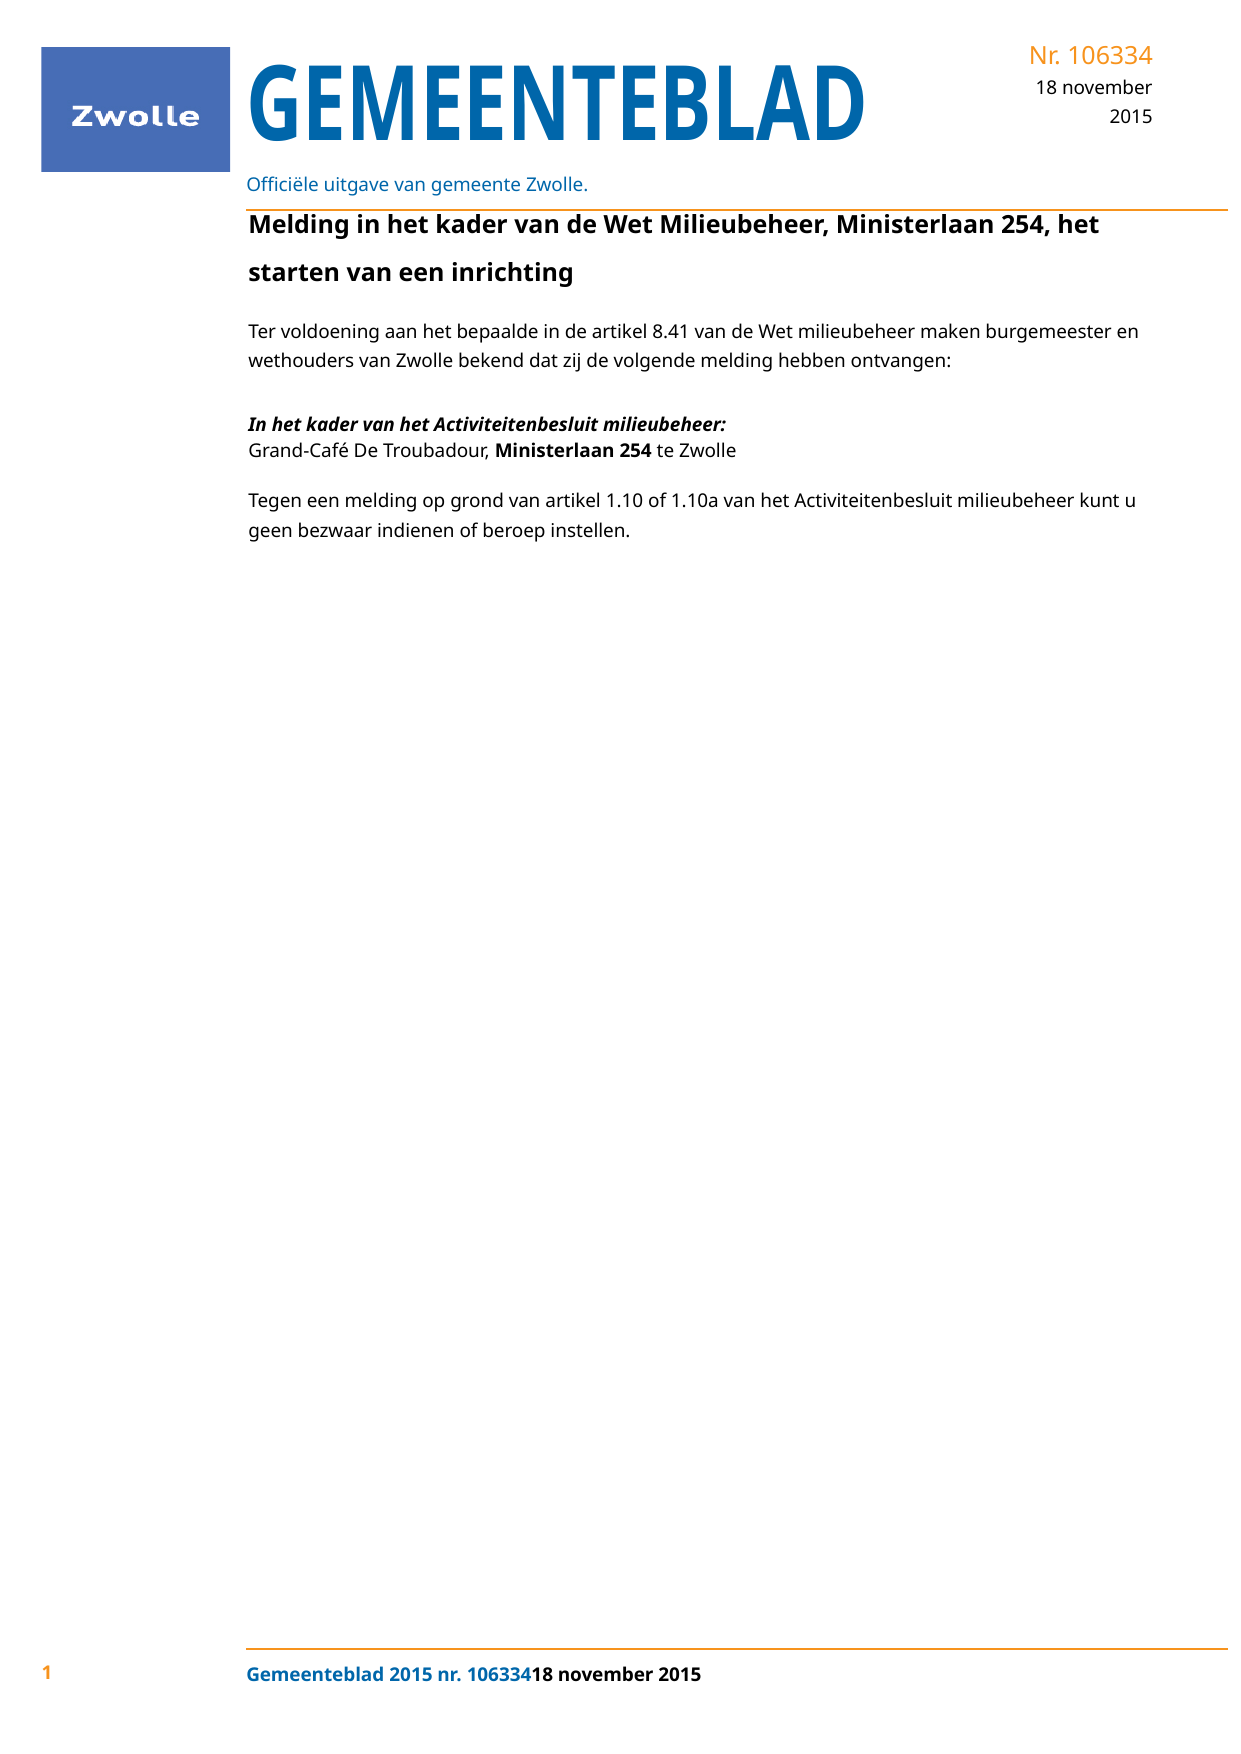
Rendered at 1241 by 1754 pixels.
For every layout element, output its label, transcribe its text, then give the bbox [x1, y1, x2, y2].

text In het kader van het Activiteitenbesluit milieubeheer: [248, 411, 1152, 437]
picture [41, 47, 231, 172]
text Melding in het kader van de Wet Milieubeheer, Ministerlaan 254, het starten van een inrichting [248, 211, 1152, 288]
text Ter voldoening aan het bepaalde in de artikel 8.41 van de Wet milieubeheer maken burgemeester en wethouders van Zwolle bekend dat zij de volgende melding hebben ontvangen: [248, 318, 1152, 373]
text Tegen een melding op grond van artikel 1.10 of 1.10a van het Activiteitenbesluit milieubeheer kunt u geen bezwaar indienen of beroep instellen. [248, 488, 1152, 543]
text Grand-Café De Troubadour, Ministerlaan 254 te Zwolle [248, 437, 1152, 463]
